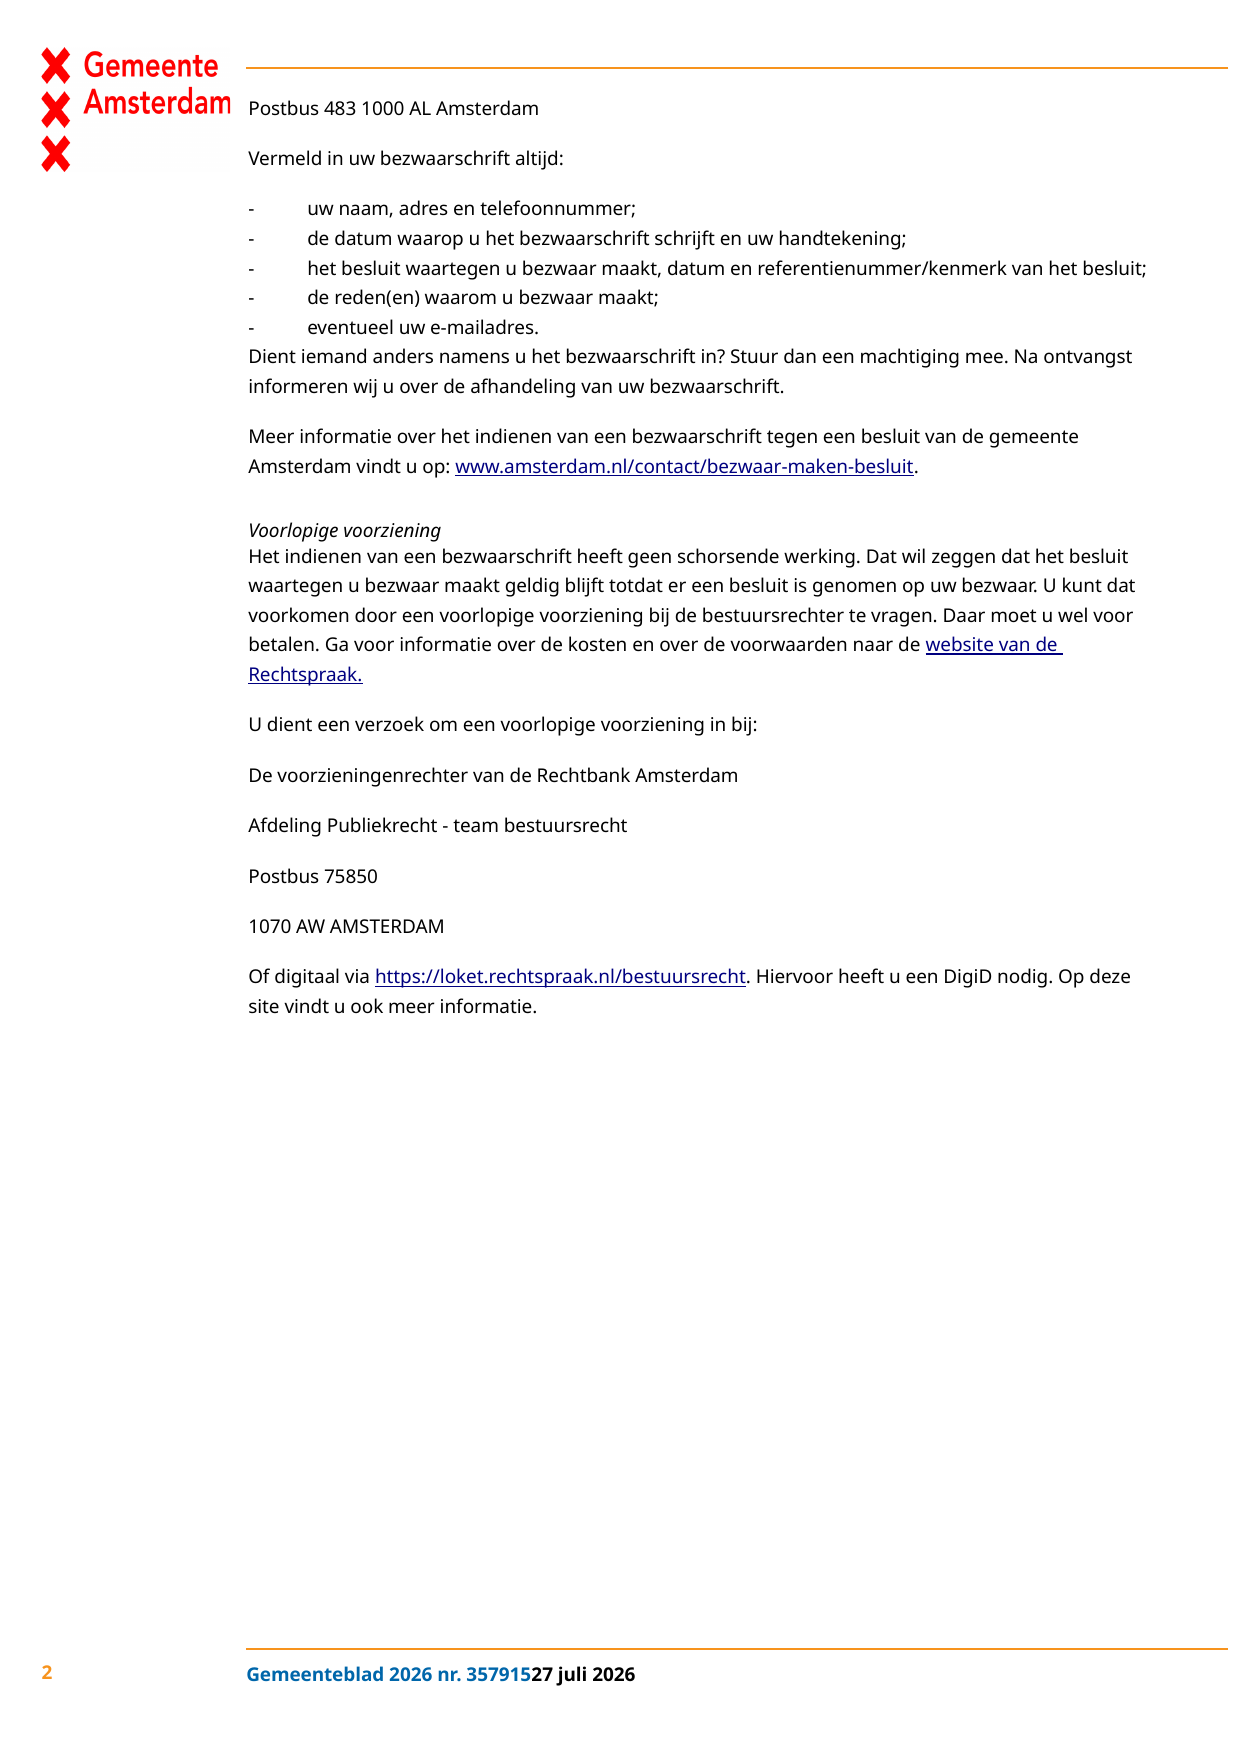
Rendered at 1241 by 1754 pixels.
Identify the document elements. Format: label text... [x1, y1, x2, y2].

text Het indienen van een bezwaarschrift heeft geen schorsende werking. Dat wil zeggen dat het besluit waartegen u bezwaar maakt geldig blijft totdat er een besluit is genomen op uw bezwaar. U kunt dat voorkomen door een voorlopige voorziening bij de bestuursrechter te vragen. Daar moet u wel voor betalen. Ga voor informatie over de kosten en over de voorwaarden naar de website van de Rechtspraak. [248, 543, 1152, 687]
text Dient iemand anders namens u het bezwaarschrift in? Stuur dan een machtiging mee. Na ontvangst informeren wij u over de afhandeling van uw bezwaarschrift. [248, 343, 1152, 399]
text Postbus 75850 [248, 863, 1152, 888]
list de datum waarop u het bezwaarschrift schrijft en uw handtekening; [248, 225, 1152, 251]
list uw naam, adres en telefoonnummer; [248, 196, 1152, 221]
text Afdeling Publiekrecht - team bestuursrecht [248, 812, 1152, 838]
text 1070 AW AMSTERDAM [248, 913, 1152, 939]
text Postbus 483 1000 AL Amsterdam [248, 95, 1152, 121]
text Vermeld in uw bezwaarschrift altijd: [248, 145, 1152, 171]
text U dient een verzoek om een voorlopige voorziening in bij: [248, 712, 1152, 737]
text De voorzieningenrechter van de Rechtbank Amsterdam [248, 762, 1152, 788]
picture [41, 47, 231, 172]
list het besluit waartegen u bezwaar maakt, datum en referentienummer/kenmerk van het besluit; [248, 255, 1152, 281]
list de reden(en) waarom u bezwaar maakt; [248, 284, 1152, 310]
text Voorlopige voorziening [248, 517, 1152, 543]
text Meer informatie over het indienen van een bezwaarschrift tegen een besluit van de gemeente Amsterdam vindt u op: www.amsterdam.nl/contact/bezwaar-maken-besluit. [248, 423, 1152, 479]
text Of digitaal via https://loket.rechtspraak.nl/bestuursrecht. Hiervoor heeft u een DigiD nodig. Op deze site vindt u ook meer informatie. [248, 964, 1152, 1019]
list eventueel uw e-mailadres. [248, 314, 1152, 340]
